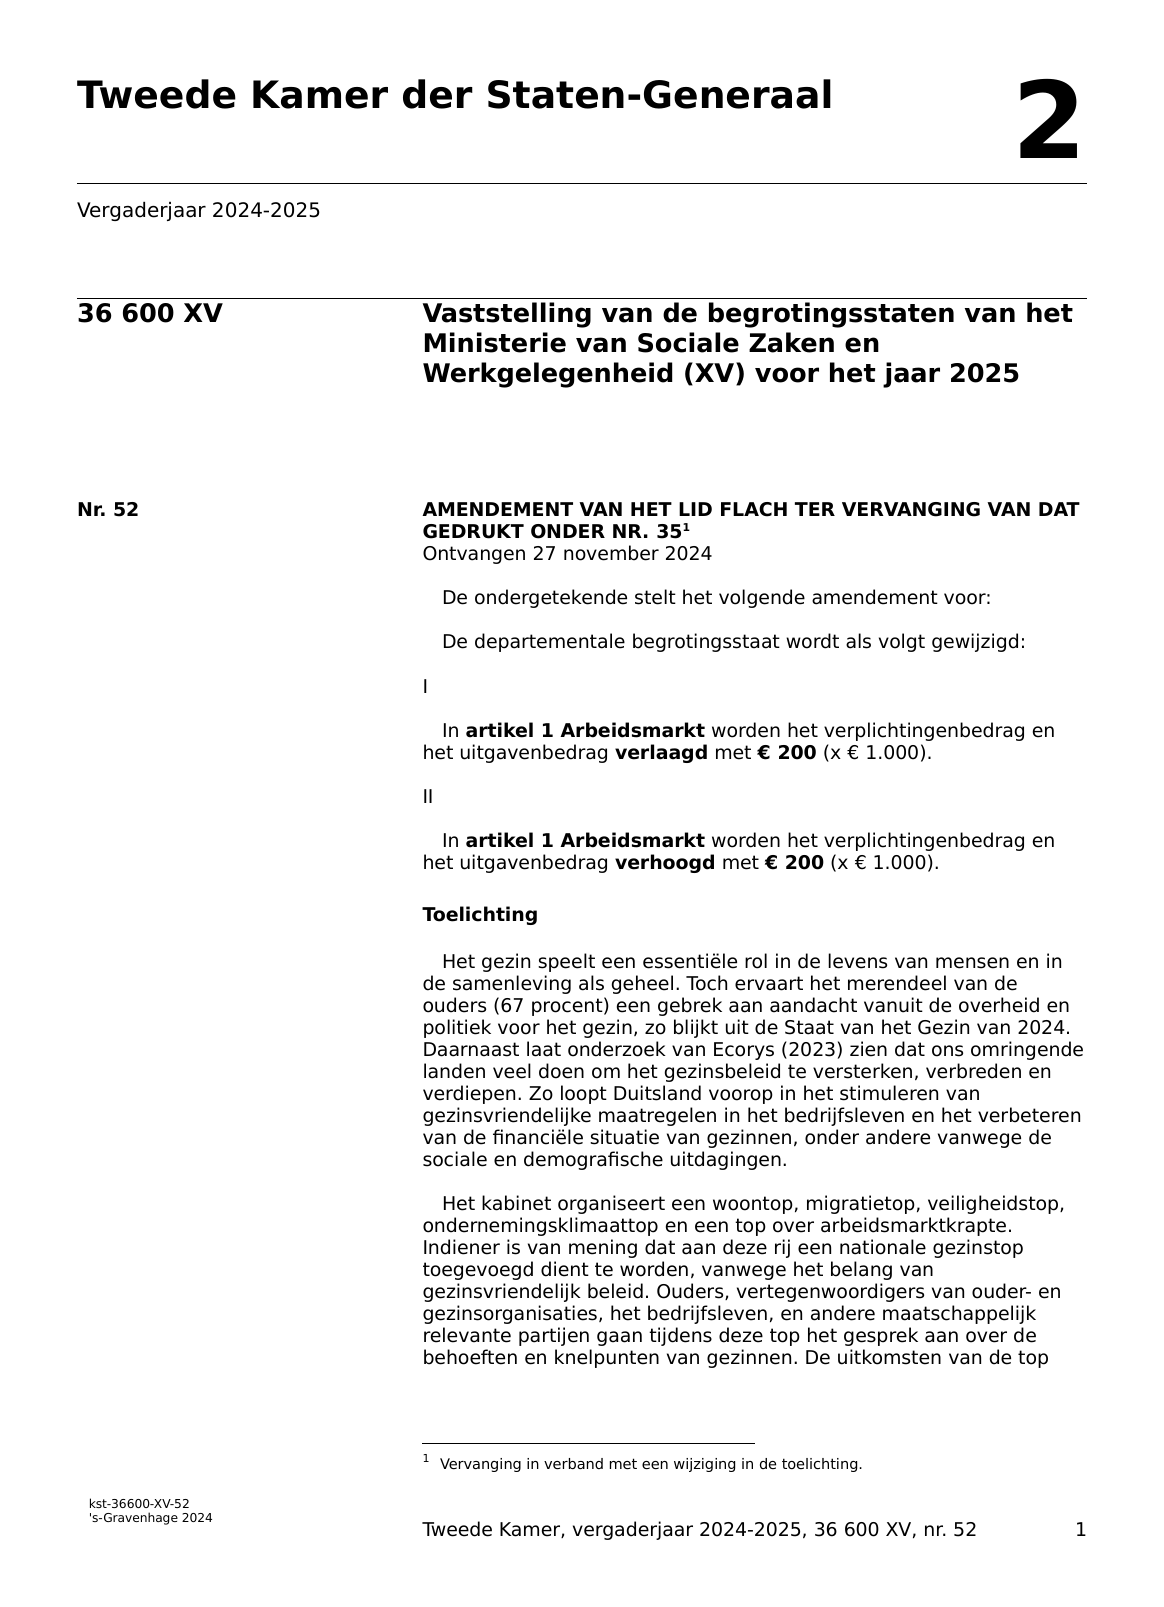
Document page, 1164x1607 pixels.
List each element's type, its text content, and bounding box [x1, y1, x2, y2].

subtitle 36 600 XV Vaststelling van de begrotingsstaten van het Ministerie van Sociale Zaken en Werkgelegenheid (XV) voor het jaar 2025 [77, 299, 1087, 388]
subtitle Nr. 52 AMENDEMENT VAN HET LID FLACH TER VERVANGING VAN DAT GEDRUKT ONDER NR. 35 [77, 499, 1087, 543]
text Het kabinet organiseert een woontop, migratietop, veiligheidstop, ondernemingsklimaattop en een top over arbeidsmarktkrapte. Indiener is van mening dat aan deze rij een nationale gezinstop toegevoegd dient te worden, vanwege het belang van gezinsvriendelijk beleid. Ouders, vertegenwoordigers van ouder- en gezinsorganisaties, het bedrijfsleven, en andere maatschappelijk relevante partijen gaan tijdens deze top het gesprek aan over de behoeften en knelpunten van gezinnen. De uitkomsten van de top [422, 1193, 1087, 1369]
text II [422, 786, 1087, 808]
table_cell Vergaderjaar 2024-2025 [77, 184, 1087, 298]
text De departementale begrotingsstaat wordt als volgt gewijzigd: [422, 631, 1087, 653]
subtitle Toelichting [422, 904, 1087, 926]
table_header 2 [886, 59, 1087, 183]
text Het gezin speelt een essentiële rol in de levens van mensen en in de samenleving als geheel. Toch ervaart het merendeel van de ouders (67 procent) een gebrek aan aandacht vanuit de overheid en politiek voor het gezin, zo blijkt uit de Staat van het Gezin van 2024. Daarnaast laat onderzoek van Ecorys (2023) zien dat ons omringende landen veel doen om het gezinsbeleid te versterken, verbreden en verdiepen. Zo loopt Duitsland voorop in het stimuleren van gezinsvriendelijke maatregelen in het bedrijfsleven en het verbeteren van de financiële situatie van gezinnen, onder andere vanwege de sociale en demografische uitdagingen. [422, 951, 1087, 1171]
text De ondergetekende stelt het volgende amendement voor: [422, 587, 1087, 609]
text I [422, 676, 1087, 697]
text Vervanging in verband met een wijziging in de toelichting. [422, 1452, 1087, 1474]
text Ontvangen 27 november 2024 [422, 543, 1087, 565]
text In artikel 1 Arbeidsmarkt worden het verplichtingenbedrag en het uitgavenbedrag verlaagd met € 200 (x € 1.000). [422, 720, 1087, 764]
text In artikel 1 Arbeidsmarkt worden het verplichtingenbedrag en het uitgavenbedrag verhoogd met € 200 (x € 1.000). [422, 830, 1087, 874]
text 's-Gravenhage 2024 [88, 1511, 323, 1525]
text kst-36600-XV-52 [88, 1497, 323, 1511]
table_header Tweede Kamer der Staten-Generaal [77, 59, 886, 183]
